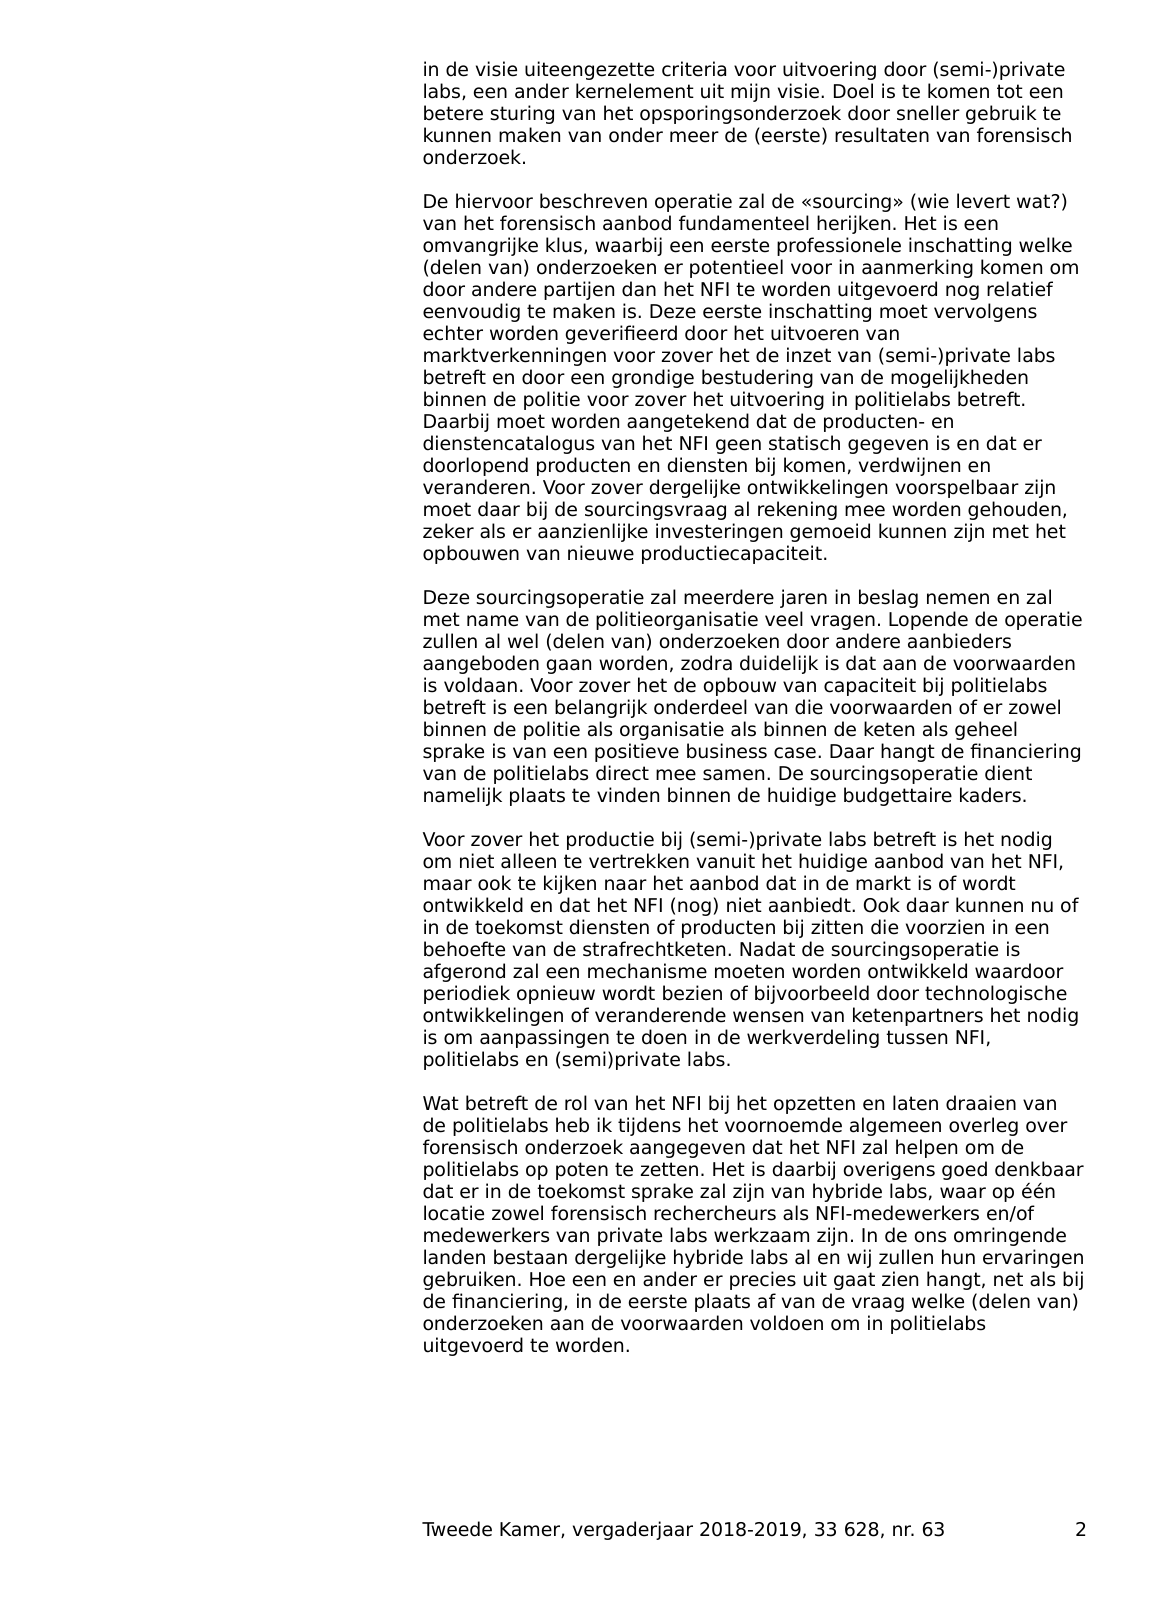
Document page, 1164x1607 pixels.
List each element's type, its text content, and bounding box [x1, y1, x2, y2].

text in de visie uiteengezette criteria voor uitvoering door (semi-)private labs, een ander kernelement uit mijn visie. Doel is te komen tot een betere sturing van het opsporingsonderzoek door sneller gebruik te kunnen maken van onder meer de (eerste) resultaten van forensisch onderzoek. [422, 59, 1087, 169]
text Deze sourcingsoperatie zal meerdere jaren in beslag nemen en zal met name van de politieorganisatie veel vragen. Lopende de operatie zullen al wel (delen van) onderzoeken door andere aanbieders aangeboden gaan worden, zodra duidelijk is dat aan de voorwaarden is voldaan. Voor zover het de opbouw van capaciteit bij politielabs betreft is een belangrijk onderdeel van die voorwaarden of er zowel binnen de politie als organisatie als binnen de keten als geheel sprake is van een positieve business case. Daar hangt de financiering van de politielabs direct mee samen. De sourcingsoperatie dient namelijk plaats te vinden binnen de huidige budgettaire kaders. [422, 587, 1087, 807]
text De hiervoor beschreven operatie zal de «sourcing» (wie levert wat?) van het forensisch aanbod fundamenteel herijken. Het is een omvangrijke klus, waarbij een eerste professionele inschatting welke (delen van) onderzoeken er potentieel voor in aanmerking komen om door andere partijen dan het NFI te worden uitgevoerd nog relatief eenvoudig te maken is. Deze eerste inschatting moet vervolgens echter worden geverifieerd door het uitvoeren van marktverkenningen voor zover het de inzet van (semi-)private labs betreft en door een grondige bestudering van de mogelijkheden binnen de politie voor zover het uitvoering in politielabs betreft. Daarbij moet worden aangetekend dat de producten- en dienstencatalogus van het NFI geen statisch gegeven is en dat er doorlopend producten en diensten bij komen, verdwijnen en veranderen. Voor zover dergelijke ontwikkelingen voorspelbaar zijn moet daar bij de sourcingsvraag al rekening mee worden gehouden, zeker als er aanzienlijke investeringen gemoeid kunnen zijn met het opbouwen van nieuwe productiecapaciteit. [422, 191, 1087, 565]
text Voor zover het productie bij (semi-)private labs betreft is het nodig om niet alleen te vertrekken vanuit het huidige aanbod van het NFI, maar ook te kijken naar het aanbod dat in de markt is of wordt ontwikkeld en dat het NFI (nog) niet aanbiedt. Ook daar kunnen nu of in de toekomst diensten of producten bij zitten die voorzien in een behoefte van de strafrechtketen. Nadat de sourcingsoperatie is afgerond zal een mechanisme moeten worden ontwikkeld waardoor periodiek opnieuw wordt bezien of bijvoorbeeld door technologische ontwikkelingen of veranderende wensen van ketenpartners het nodig is om aanpassingen te doen in de werkverdeling tussen NFI, politielabs en (semi)private labs. [422, 829, 1087, 1071]
text Wat betreft de rol van het NFI bij het opzetten en laten draaien van de politielabs heb ik tijdens het voornoemde algemeen overleg over forensisch onderzoek aangegeven dat het NFI zal helpen om de politielabs op poten te zetten. Het is daarbij overigens goed denkbaar dat er in de toekomst sprake zal zijn van hybride labs, waar op één locatie zowel forensisch rechercheurs als NFI-medewerkers en/of medewerkers van private labs werkzaam zijn. In de ons omringende landen bestaan dergelijke hybride labs al en wij zullen hun ervaringen gebruiken. Hoe een en ander er precies uit gaat zien hangt, net als bij de financiering, in de eerste plaats af van de vraag welke (delen van) onderzoeken aan de voorwaarden voldoen om in politielabs uitgevoerd te worden. [422, 1093, 1087, 1357]
